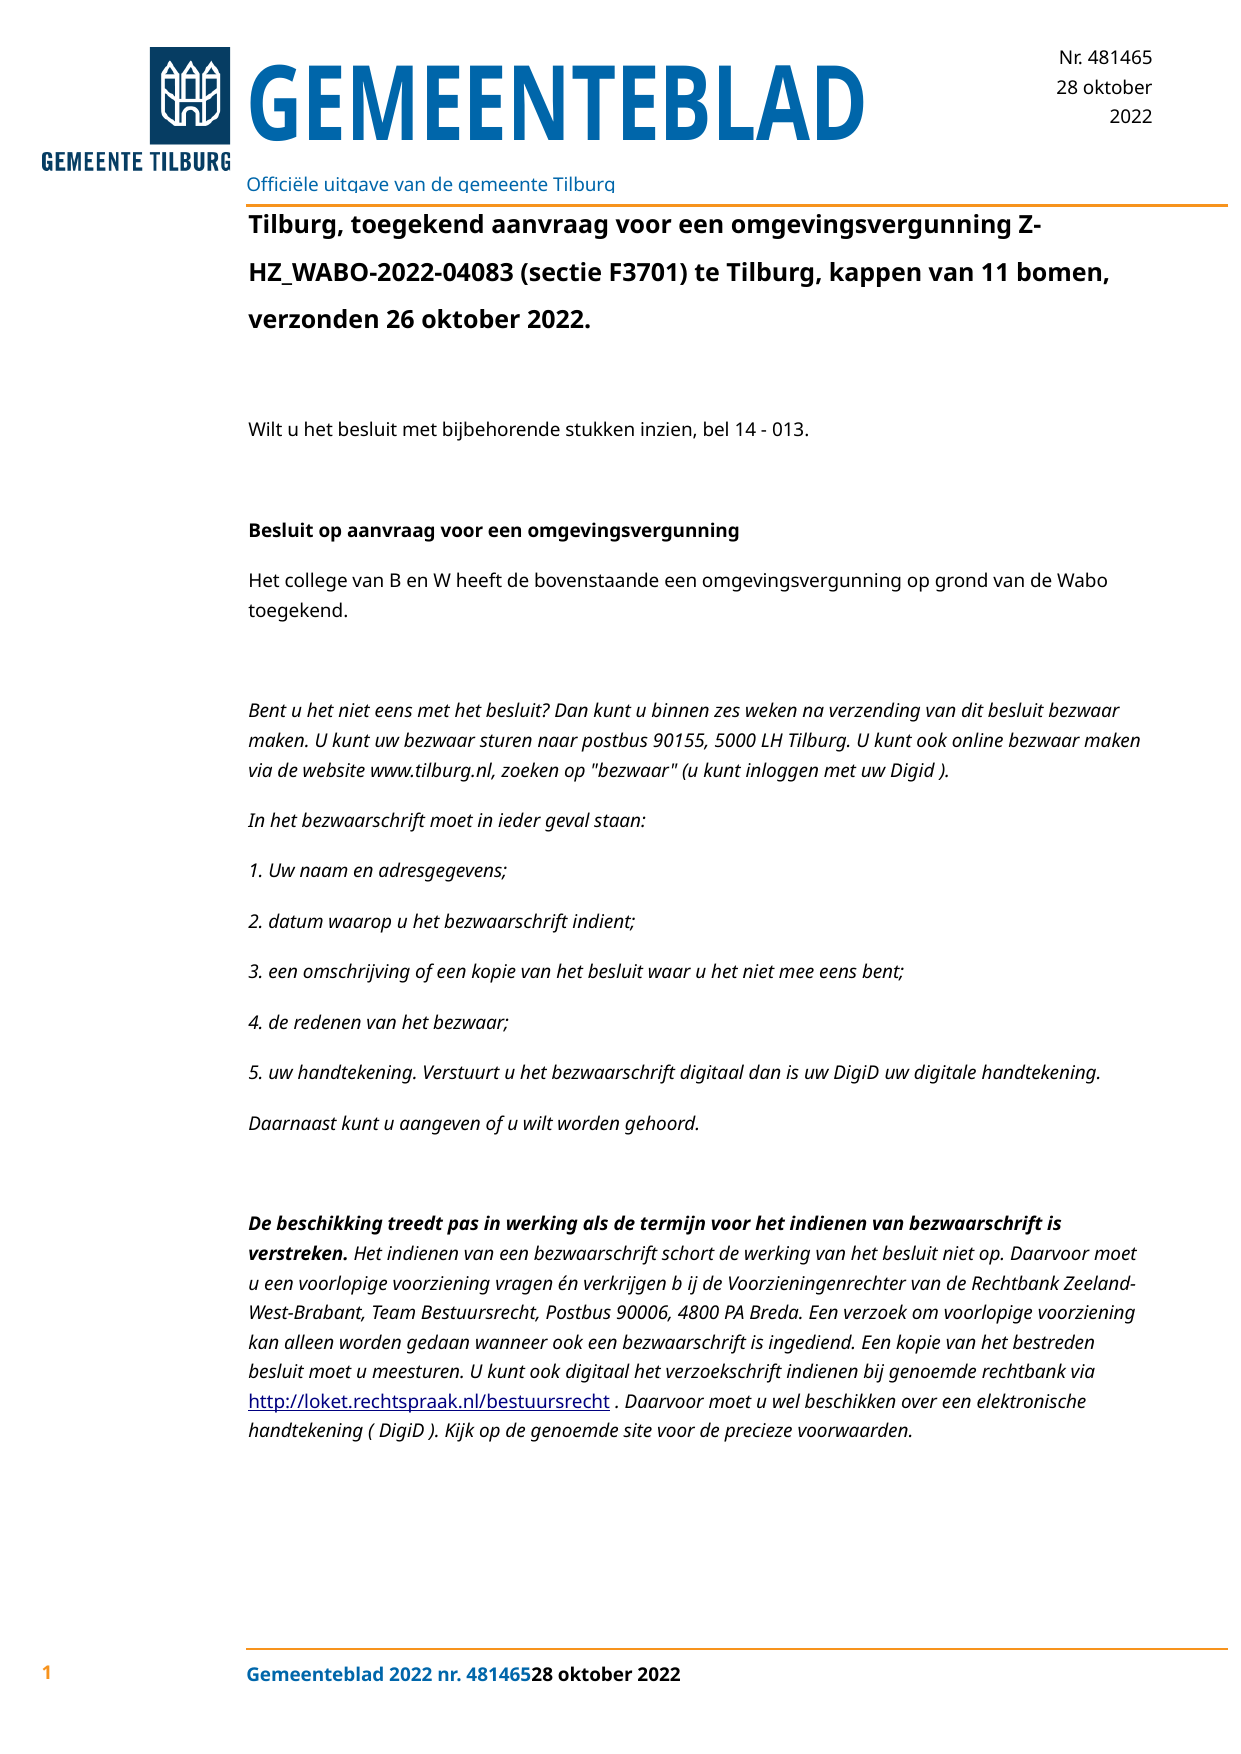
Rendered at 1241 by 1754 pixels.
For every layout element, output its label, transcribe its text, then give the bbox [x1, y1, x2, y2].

text 4. de redenen van het bezwaar; [248, 1009, 1152, 1034]
text De beschikking treedt pas in werking als de termijn voor het indienen van bezwaarschrift is verstreken. Het indienen van een bezwaarschrift schort de werking van het besluit niet op. Daarvoor moet u een voorlopige voorziening vragen én verkrijgen b ij de Voorzieningenrechter van de Rechtbank Zeeland-West-Brabant, Team Bestuursrecht, Postbus 90006, 4800 PA Breda. Een verzoek om voorlopige voorziening kan alleen worden gedaan wanneer ook een bezwaarschrift is ingediend. Een kopie van het bestreden besluit moet u meesturen. U kunt ook digitaal het verzoekschrift indienen bij genoemde rechtbank via http://loket.rechtspraak.nl/bestuursrecht . Daarvoor moet u wel beschikken over een elektronische handtekening ( DigiD ). Kijk op de genoemde site voor de precieze voorwaarden. [248, 1211, 1152, 1443]
text Tilburg, toegekend aanvraag voor een omgevingsvergunning Z-HZ_WABO-2022-04083 (sectie F3701) te Tilburg, kappen van 11 bomen, verzonden 26 oktober 2022. [248, 207, 1152, 336]
text Daarnaast kunt u aangeven of u wilt worden gehoord. [248, 1110, 1152, 1135]
text 1. Uw naam en adresgegevens; [248, 858, 1152, 883]
text 2. datum waarop u het bezwaarschrift indient; [248, 908, 1152, 934]
text Bent u het niet eens met het besluit? Dan kunt u binnen zes weken na verzending van dit besluit bezwaar maken. U kunt uw bezwaar sturen naar postbus 90155, 5000 LH Tilburg. U kunt ook online bezwaar maken via de website www.tilburg.nl, zoeken op "bezwaar" (u kunt inloggen met uw Digid ). [248, 698, 1152, 782]
text Het college van B en W heeft de bovenstaande een omgevingsvergunning op grond van de Wabo toegekend. [248, 567, 1152, 622]
text Wilt u het besluit met bijbehorende stukken inzien, bel 14 - 013. [248, 416, 1152, 442]
text 5. uw handtekening. Verstuurt u het bezwaarschrift digitaal dan is uw DigiD uw digitale handtekening. [248, 1059, 1152, 1085]
text 3. een omschrijving of een kopie van het besluit waar u het niet mee eens bent; [248, 958, 1152, 984]
picture [41, 47, 231, 172]
text Besluit op aanvraag voor een omgevingsvergunning [248, 517, 1152, 542]
text In het bezwaarschrift moet in ieder geval staan: [248, 807, 1152, 833]
